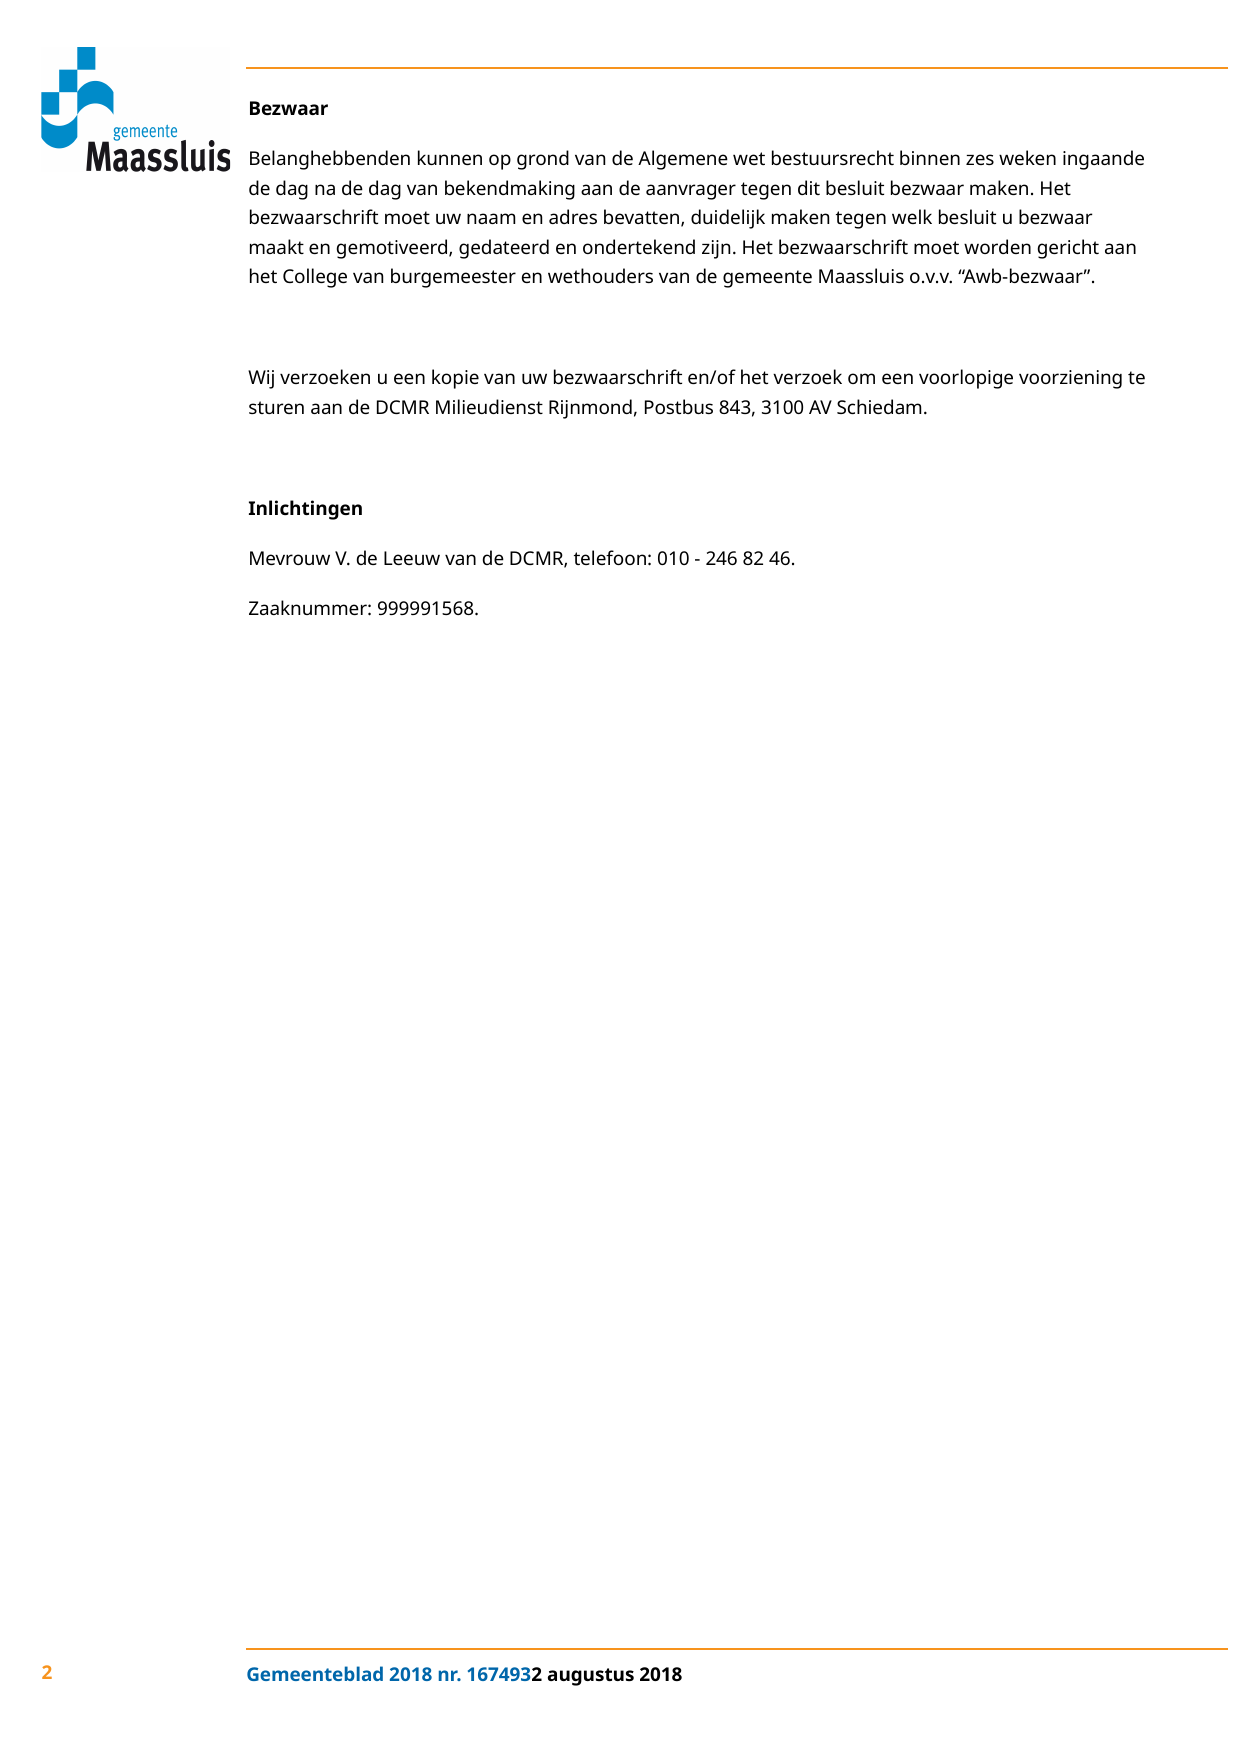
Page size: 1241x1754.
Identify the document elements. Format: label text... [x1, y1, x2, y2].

text Belanghebbenden kunnen op grond van de Algemene wet bestuursrecht binnen zes weken ingaande de dag na de dag van bekendmaking aan de aanvrager tegen dit besluit bezwaar maken. Het bezwaarschrift moet uw naam en adres bevatten, duidelijk maken tegen welk besluit u bezwaar maakt en gemotiveerd, gedateerd en ondertekend zijn. Het bezwaarschrift moet worden gericht aan het College van burgemeester en wethouders van de gemeente Maassluis o.v.v. “Awb-bezwaar”. [248, 145, 1152, 289]
picture [41, 47, 77, 92]
text Mevrouw V. de Leeuw van de DCMR, telefoon: 010 - 246 82 46. [248, 545, 1152, 571]
picture [41, 47, 231, 172]
text Inlichtingen [248, 495, 1152, 521]
text Bezwaar [248, 95, 1152, 121]
text Wij verzoeken u een kopie van uw bezwaarschrift en/of het verzoek om een voorlopige voorziening te sturen aan de DCMR Milieudienst Rijnmond, Postbus 843, 3100 AV Schiedam. [248, 364, 1152, 420]
text Zaaknummer: 999991568. [248, 596, 1152, 621]
